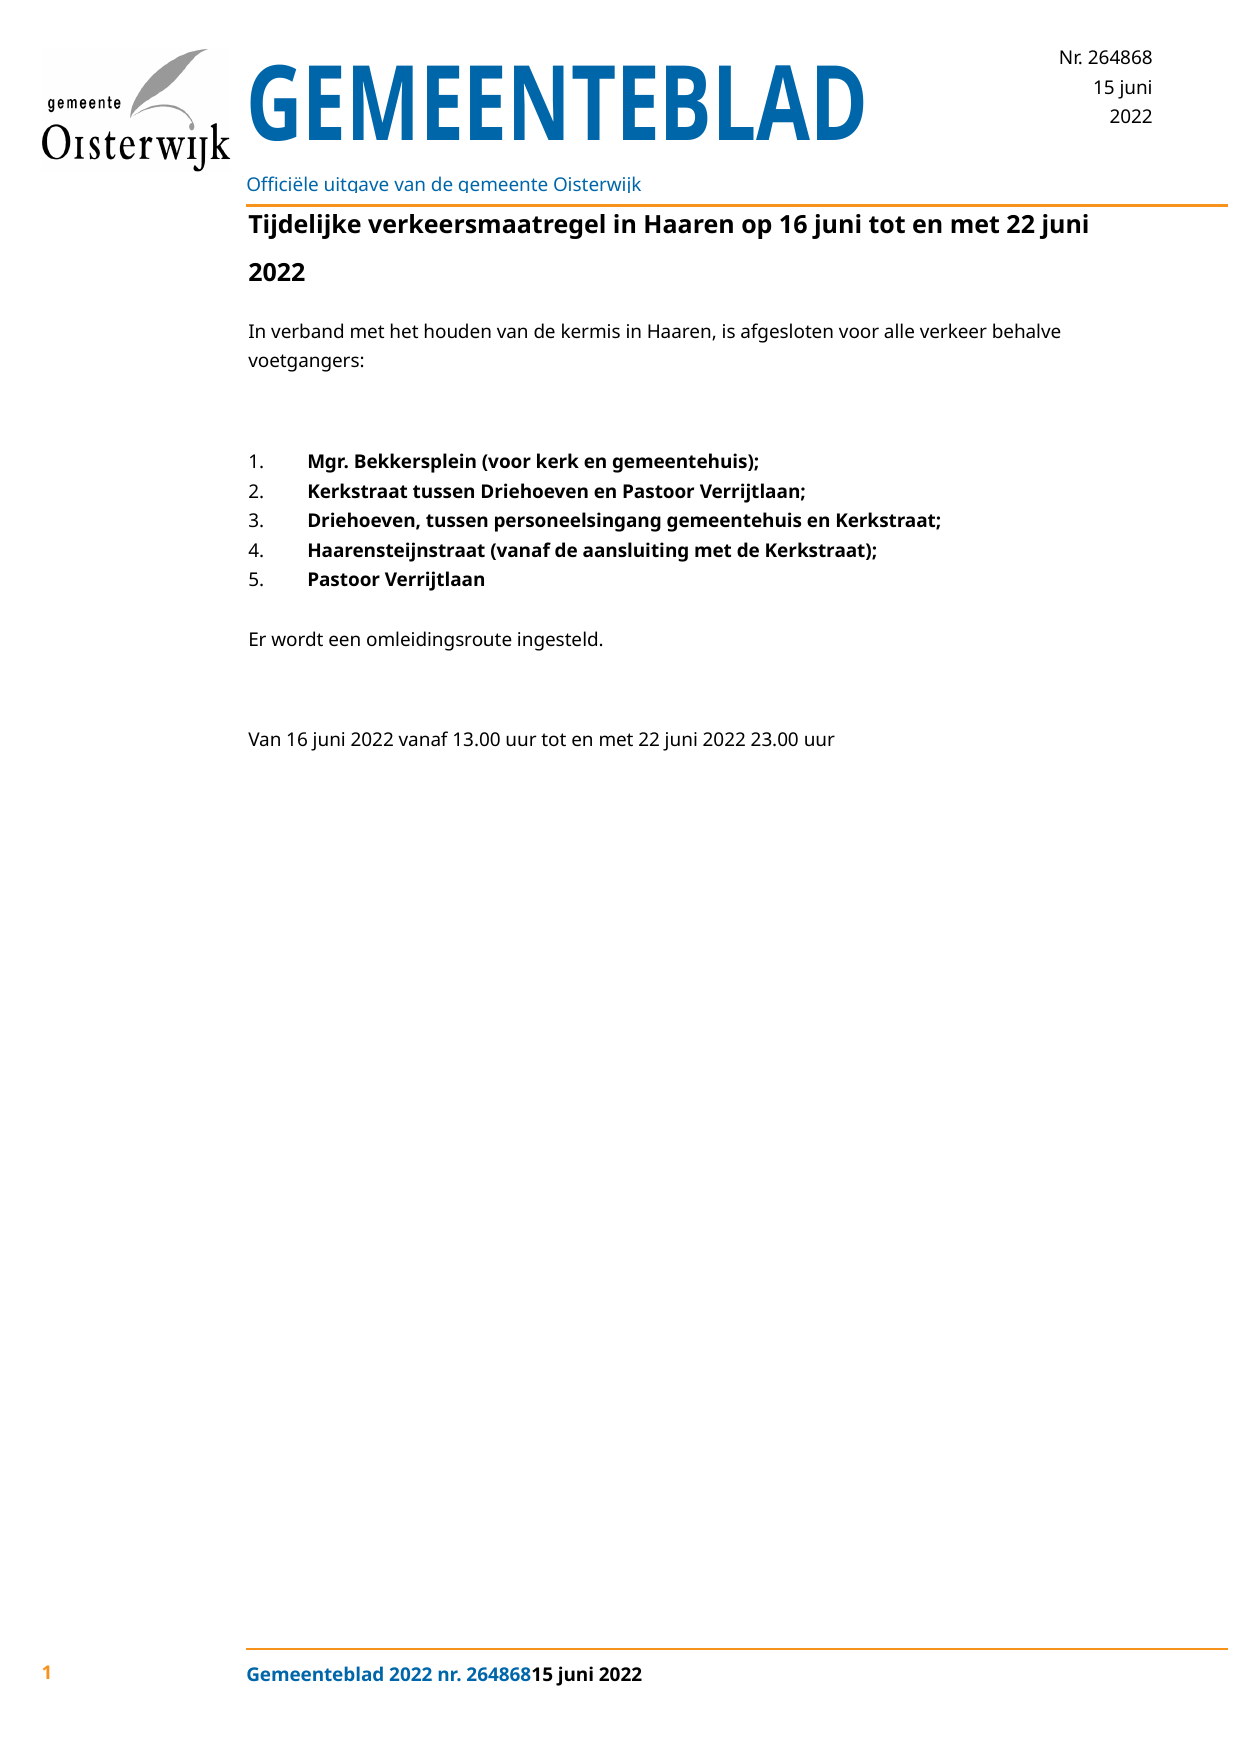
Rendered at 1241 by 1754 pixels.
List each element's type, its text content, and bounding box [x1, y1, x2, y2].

list Kerkstraat tussen Driehoeven en Pastoor Verrijtlaan; [248, 478, 1152, 504]
picture [41, 47, 231, 172]
text Van 16 juni 2022 vanaf 13.00 uur tot en met 22 juni 2022 23.00 uur [248, 727, 1152, 752]
text Tijdelijke verkeersmaatregel in Haaren op 16 juni tot en met 22 juni 2022 [248, 207, 1152, 288]
list Pastoor Verrijtlaan [248, 567, 1152, 592]
text Er wordt een omleidingsroute ingesteld. [248, 626, 1152, 652]
list Driehoeven, tussen personeelsingang gemeentehuis en Kerkstraat; [248, 507, 1152, 533]
list Mgr. Bekkersplein (voor kerk en gemeentehuis); [248, 448, 1152, 474]
list Haarensteijnstraat (vanaf de aansluiting met de Kerkstraat); [248, 537, 1152, 563]
text In verband met het houden van de kermis in Haaren, is afgesloten voor alle verkeer behalve voetgangers: [248, 318, 1152, 373]
